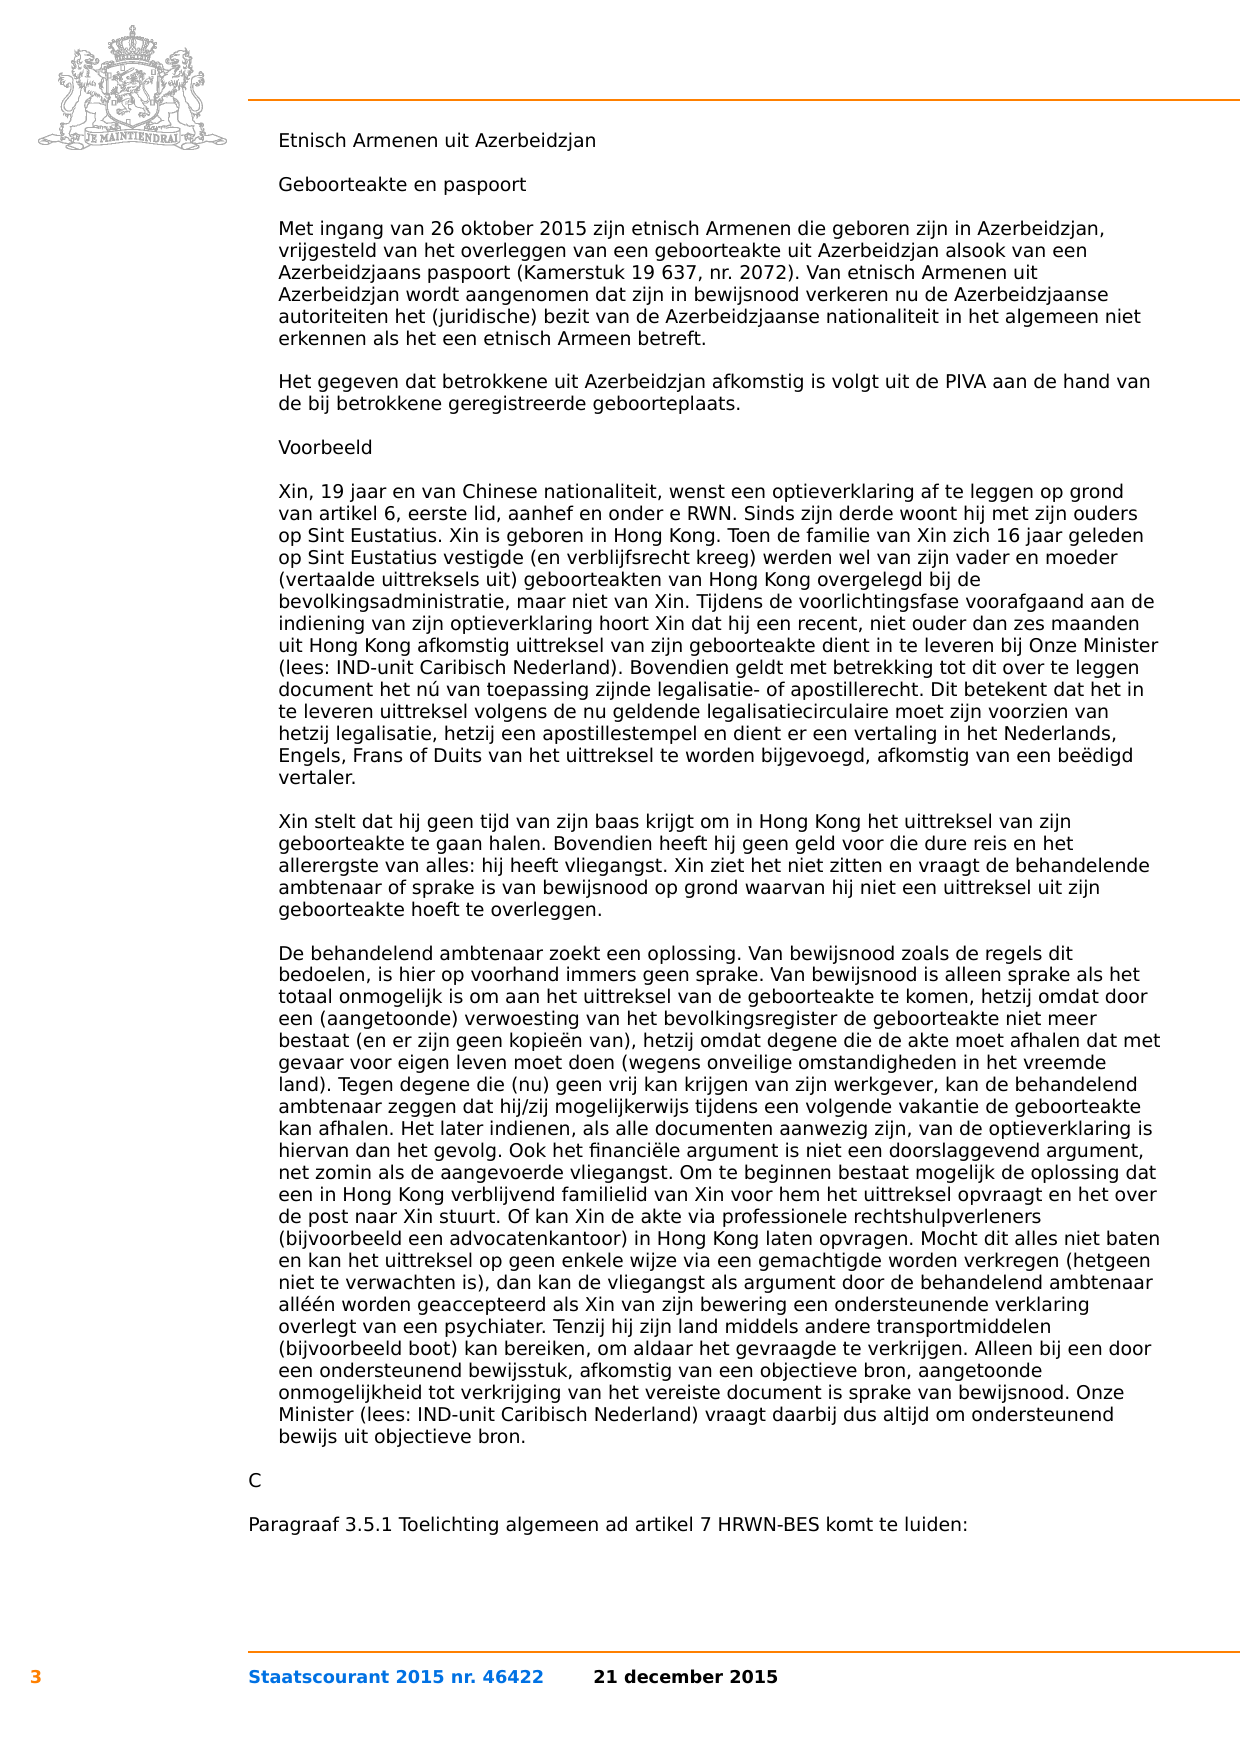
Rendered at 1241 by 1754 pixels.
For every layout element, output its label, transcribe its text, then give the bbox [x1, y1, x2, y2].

subtitle Etnisch Armenen uit Azerbeidzjan [278, 130, 1163, 152]
text Paragraaf 3.5.1 Toelichting algemeen ad artikel 7 HRWN-BES komt te luiden: [248, 1514, 1163, 1536]
text Xin, 19 jaar en van Chinese nationaliteit, wenst een optieverklaring af te leggen op grond van artikel 6, eerste lid, aanhef en onder e RWN. Sinds zijn derde woont hij met zijn ouders op Sint Eustatius. Xin is geboren in Hong Kong. Toen de familie van Xin zich 16 jaar geleden op Sint Eustatius vestigde (en verblijfsrecht kreeg) werden wel van zijn vader en moeder (vertaalde uittreksels uit) geboorteakten van Hong Kong overgelegd bij de bevolkingsadministratie, maar niet van Xin. Tijdens de voorlichtingsfase voorafgaand aan de indiening van zijn optieverklaring hoort Xin dat hij een recent, niet ouder dan zes maanden uit Hong Kong afkomstig uittreksel van zijn geboorteakte dient in te leveren bij Onze Minister (lees: IND-unit Caribisch Nederland). Bovendien geldt met betrekking tot dit over te leggen document het nú van toepassing zijnde legalisatie- of apostillerecht. Dit betekent dat het in te leveren uittreksel volgens de nu geldende legalisatiecirculaire moet zijn voorzien van hetzij legalisatie, hetzij een apostillestempel en dient er een vertaling in het Nederlands, Engels, Frans of Duits van het uittreksel te worden bijgevoegd, afkomstig van een beëdigd vertaler. [278, 481, 1163, 789]
text C [248, 1470, 1163, 1492]
subtitle Geboorteakte en paspoort [278, 174, 1163, 196]
text Xin stelt dat hij geen tijd van zijn baas krijgt om in Hong Kong het uittreksel van zijn geboorteakte te gaan halen. Bovendien heeft hij geen geld voor die dure reis en het allerergste van alles: hij heeft vliegangst. Xin ziet het niet zitten en vraagt de behandelende ambtenaar of sprake is van bewijsnood op grond waarvan hij niet een uittreksel uit zijn geboorteakte hoeft te overleggen. [278, 811, 1163, 921]
text De behandelend ambtenaar zoekt een oplossing. Van bewijsnood zoals de regels dit bedoelen, is hier op voorhand immers geen sprake. Van bewijsnood is alleen sprake als het totaal onmogelijk is om aan het uittreksel van de geboorteakte te komen, hetzij omdat door een (aangetoonde) verwoesting van het bevolkingsregister de geboorteakte niet meer bestaat (en er zijn geen kopieën van), hetzij omdat degene die de akte moet afhalen dat met gevaar voor eigen leven moet doen (wegens onveilige omstandigheden in het vreemde land). Tegen degene die (nu) geen vrij kan krijgen van zijn werkgever, kan de behandelend ambtenaar zeggen dat hij/zij mogelijkerwijs tijdens een volgende vakantie de geboorteakte kan afhalen. Het later indienen, als alle documenten aanwezig zijn, van de optieverklaring is hiervan dan het gevolg. Ook het financiële argument is niet een doorslaggevend argument, net zomin als de aangevoerde vliegangst. Om te beginnen bestaat mogelijk de oplossing dat een in Hong Kong verblijvend familielid van Xin voor hem het uittreksel opvraagt en het over de post naar Xin stuurt. Of kan Xin de akte via professionele rechtshulpverleners (bijvoorbeeld een advocatenkantoor) in Hong Kong laten opvragen. Mocht dit alles niet baten en kan het uittreksel op geen enkele wijze via een gemachtigde worden verkregen (hetgeen niet te verwachten is), dan kan de vliegangst als argument door de behandelend ambtenaar alléén worden geaccepteerd als Xin van zijn bewering een ondersteunende verklaring overlegt van een psychiater. Tenzij hij zijn land middels andere transportmiddelen (bijvoorbeeld boot) kan bereiken, om aldaar het gevraagde te verkrijgen. Alleen bij een door een ondersteunend bewijsstuk, afkomstig van een objectieve bron, aangetoonde onmogelijkheid tot verkrijging van het vereiste document is sprake van bewijsnood. Onze Minister (lees: IND-unit Caribisch Nederland) vraagt daarbij dus altijd om ondersteunend bewijs uit objectieve bron. [278, 942, 1163, 1448]
subtitle Voorbeeld [278, 437, 1163, 459]
picture [38, 25, 227, 150]
text Met ingang van 26 oktober 2015 zijn etnisch Armenen die geboren zijn in Azerbeidzjan, vrijgesteld van het overleggen van een geboorteakte uit Azerbeidzjan alsook van een Azerbeidzjaans paspoort (Kamerstuk 19 637, nr. 2072). Van etnisch Armenen uit Azerbeidzjan wordt aangenomen dat zijn in bewijsnood verkeren nu de Azerbeidzjaanse autoriteiten het (juridische) bezit van de Azerbeidzjaanse nationaliteit in het algemeen niet erkennen als het een etnisch Armeen betreft. [278, 218, 1163, 349]
text Het gegeven dat betrokkene uit Azerbeidzjan afkomstig is volgt uit de PIVA aan de hand van de bij betrokkene geregistreerde geboorteplaats. [278, 371, 1163, 415]
